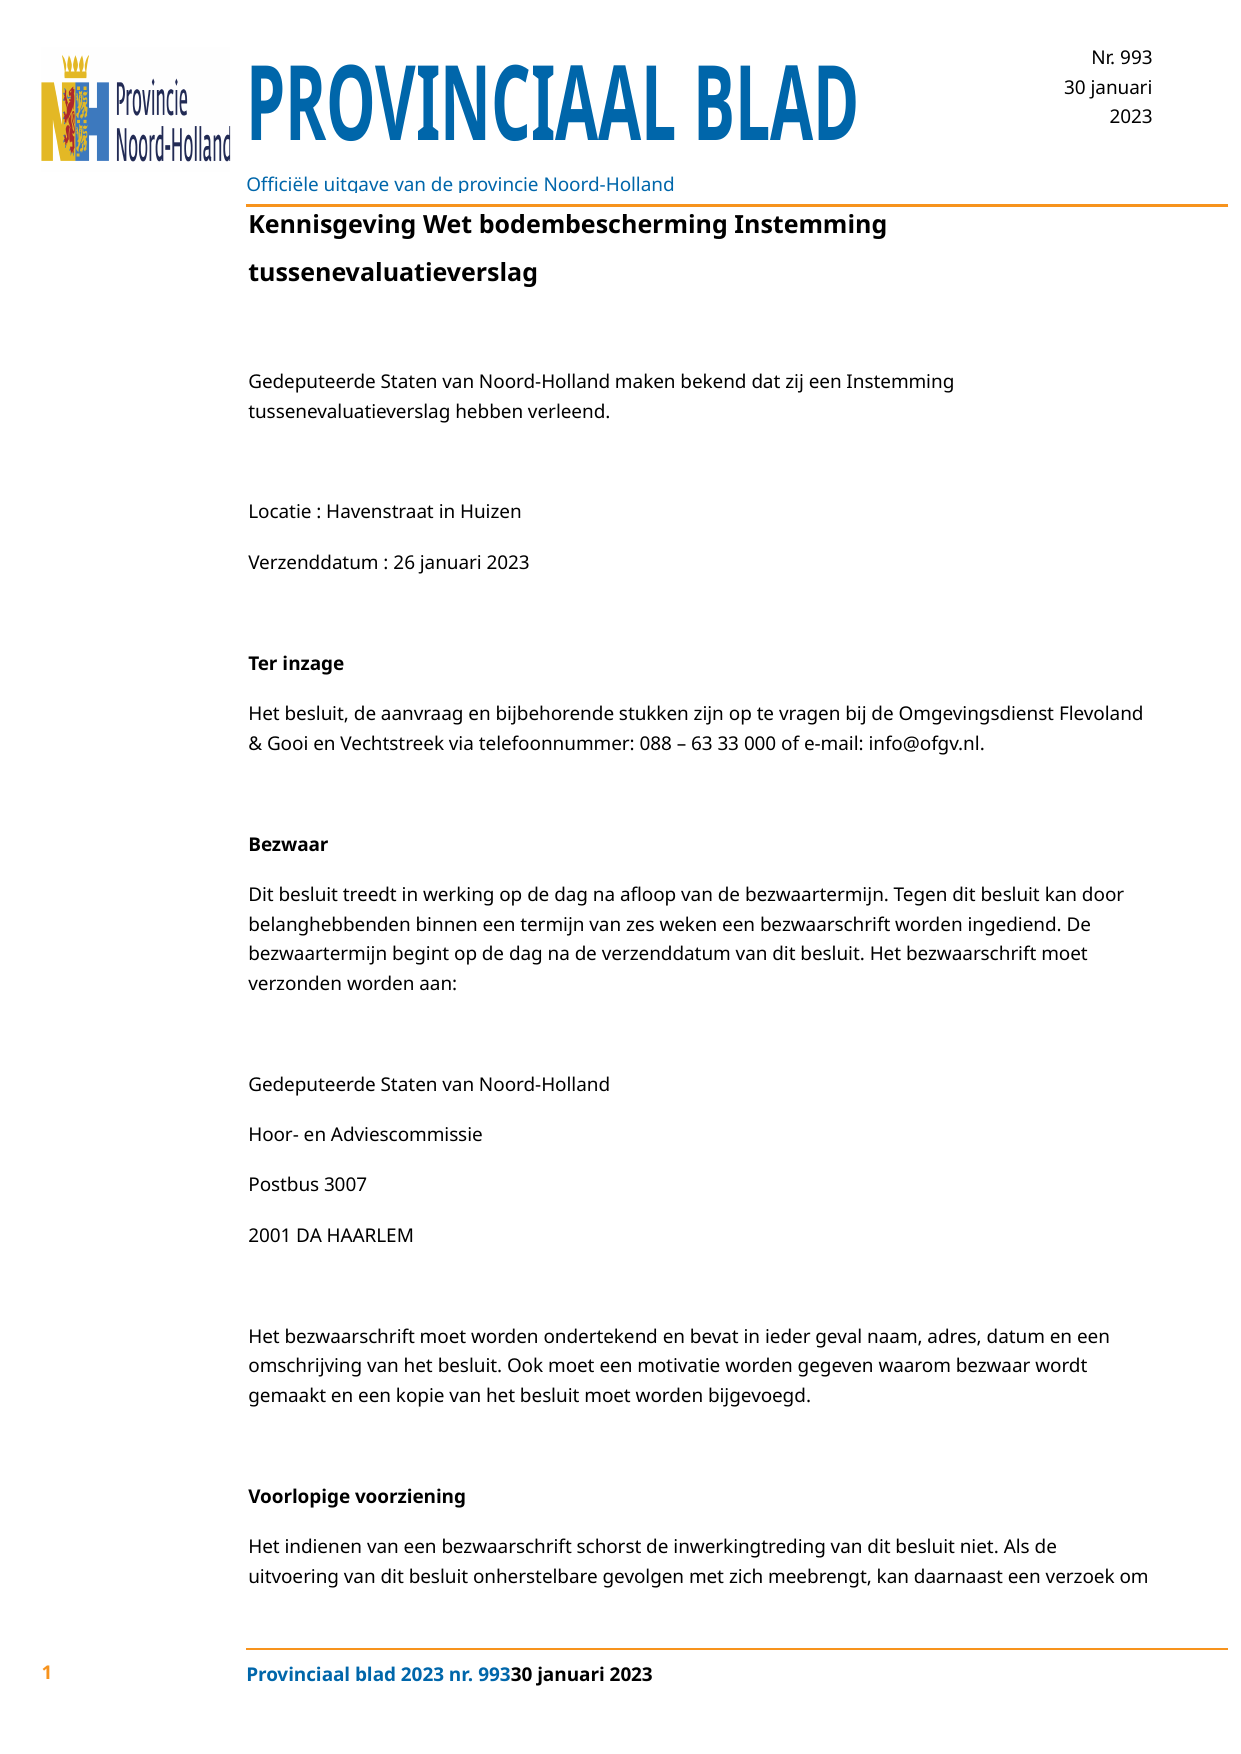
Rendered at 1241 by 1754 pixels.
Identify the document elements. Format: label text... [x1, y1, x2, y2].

text Bezwaar [248, 831, 1152, 857]
text Het bezwaarschrift moet worden ondertekend en bevat in ieder geval naam, adres, datum en een omschrijving van het besluit. Ook moet een motivatie worden gegeven waarom bezwaar wordt gemaakt en een kopie van het besluit moet worden bijgevoegd. [248, 1323, 1152, 1408]
text Voorlopige voorziening [248, 1483, 1152, 1509]
text Locatie : Havenstraat in Huizen [248, 499, 1152, 524]
text Postbus 3007 [248, 1172, 1152, 1197]
text Gedeputeerde Staten van Noord-Holland maken bekend dat zij een Instemming tussenevaluatieverslag hebben verleend. [248, 368, 1152, 424]
text Gedeputeerde Staten van Noord-Holland [248, 1071, 1152, 1097]
text 2001 DA HAARLEM [248, 1222, 1152, 1248]
text Ter inzage [248, 650, 1152, 676]
text Kennisgeving Wet bodembescherming Instemming tussenevaluatieverslag [248, 207, 1152, 288]
text Verzenddatum : 26 januari 2023 [248, 549, 1152, 575]
text Dit besluit treedt in werking op de dag na afloop van de bezwaartermijn. Tegen dit besluit kan door belanghebbenden binnen een termijn van zes weken een bezwaarschrift worden ingediend. De bezwaartermijn begint op de dag na de verzenddatum van dit besluit. Het bezwaarschrift moet verzonden worden aan: [248, 881, 1152, 996]
text Hoor- en Adviescommissie [248, 1121, 1152, 1147]
text Het indienen van een bezwaarschrift schorst de inwerkingtreding van dit besluit niet. Als de uitvoering van dit besluit onherstelbare gevolgen met zich meebrengt, kan daarnaast een verzoek om [248, 1533, 1152, 1589]
picture [41, 47, 231, 172]
text Het besluit, de aanvraag en bijbehorende stukken zijn op te vragen bij de Omgevingsdienst Flevoland & Gooi en Vechtstreek via telefoonnummer: 088 – 63 33 000 of e-mail: info@ofgv.nl. [248, 700, 1152, 756]
